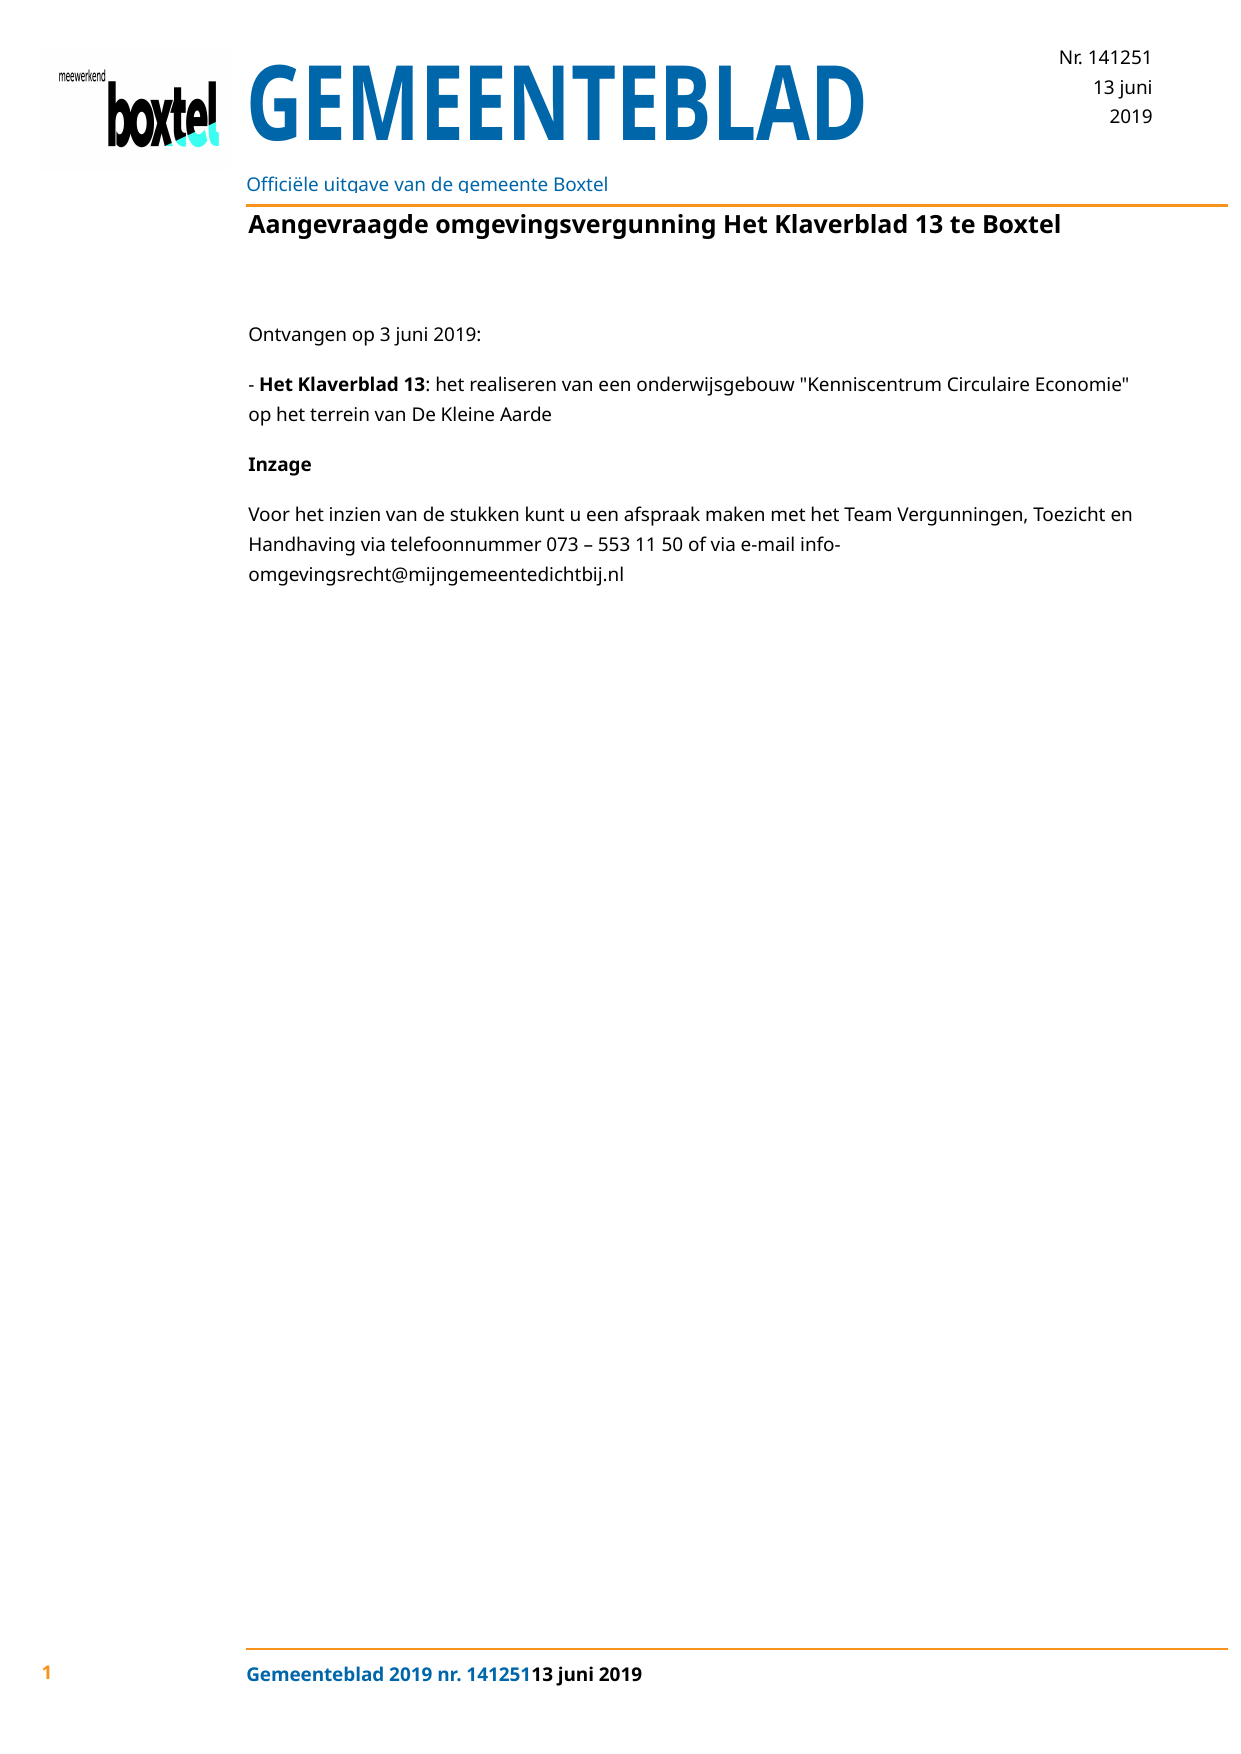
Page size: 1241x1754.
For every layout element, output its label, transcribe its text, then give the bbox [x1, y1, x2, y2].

text Aangevraagde omgevingsvergunning Het Klaverblad 13 te Boxtel [248, 207, 1152, 241]
text Voor het inzien van de stukken kunt u een afspraak maken met het Team Vergunningen, Toezicht en Handhaving via telefoonnummer 073 – 553 11 50 of via e-mail info-omgevingsrecht@mijngemeentedichtbij.nl [248, 502, 1152, 586]
picture [41, 47, 231, 172]
text Inzage [248, 451, 1152, 477]
text - Het Klaverblad 13: het realiseren van een onderwijsgebouw "Kenniscentrum Circulaire Economie" op het terrein van De Kleine Aarde [248, 371, 1152, 426]
text Ontvangen op 3 juni 2019: [248, 321, 1152, 346]
